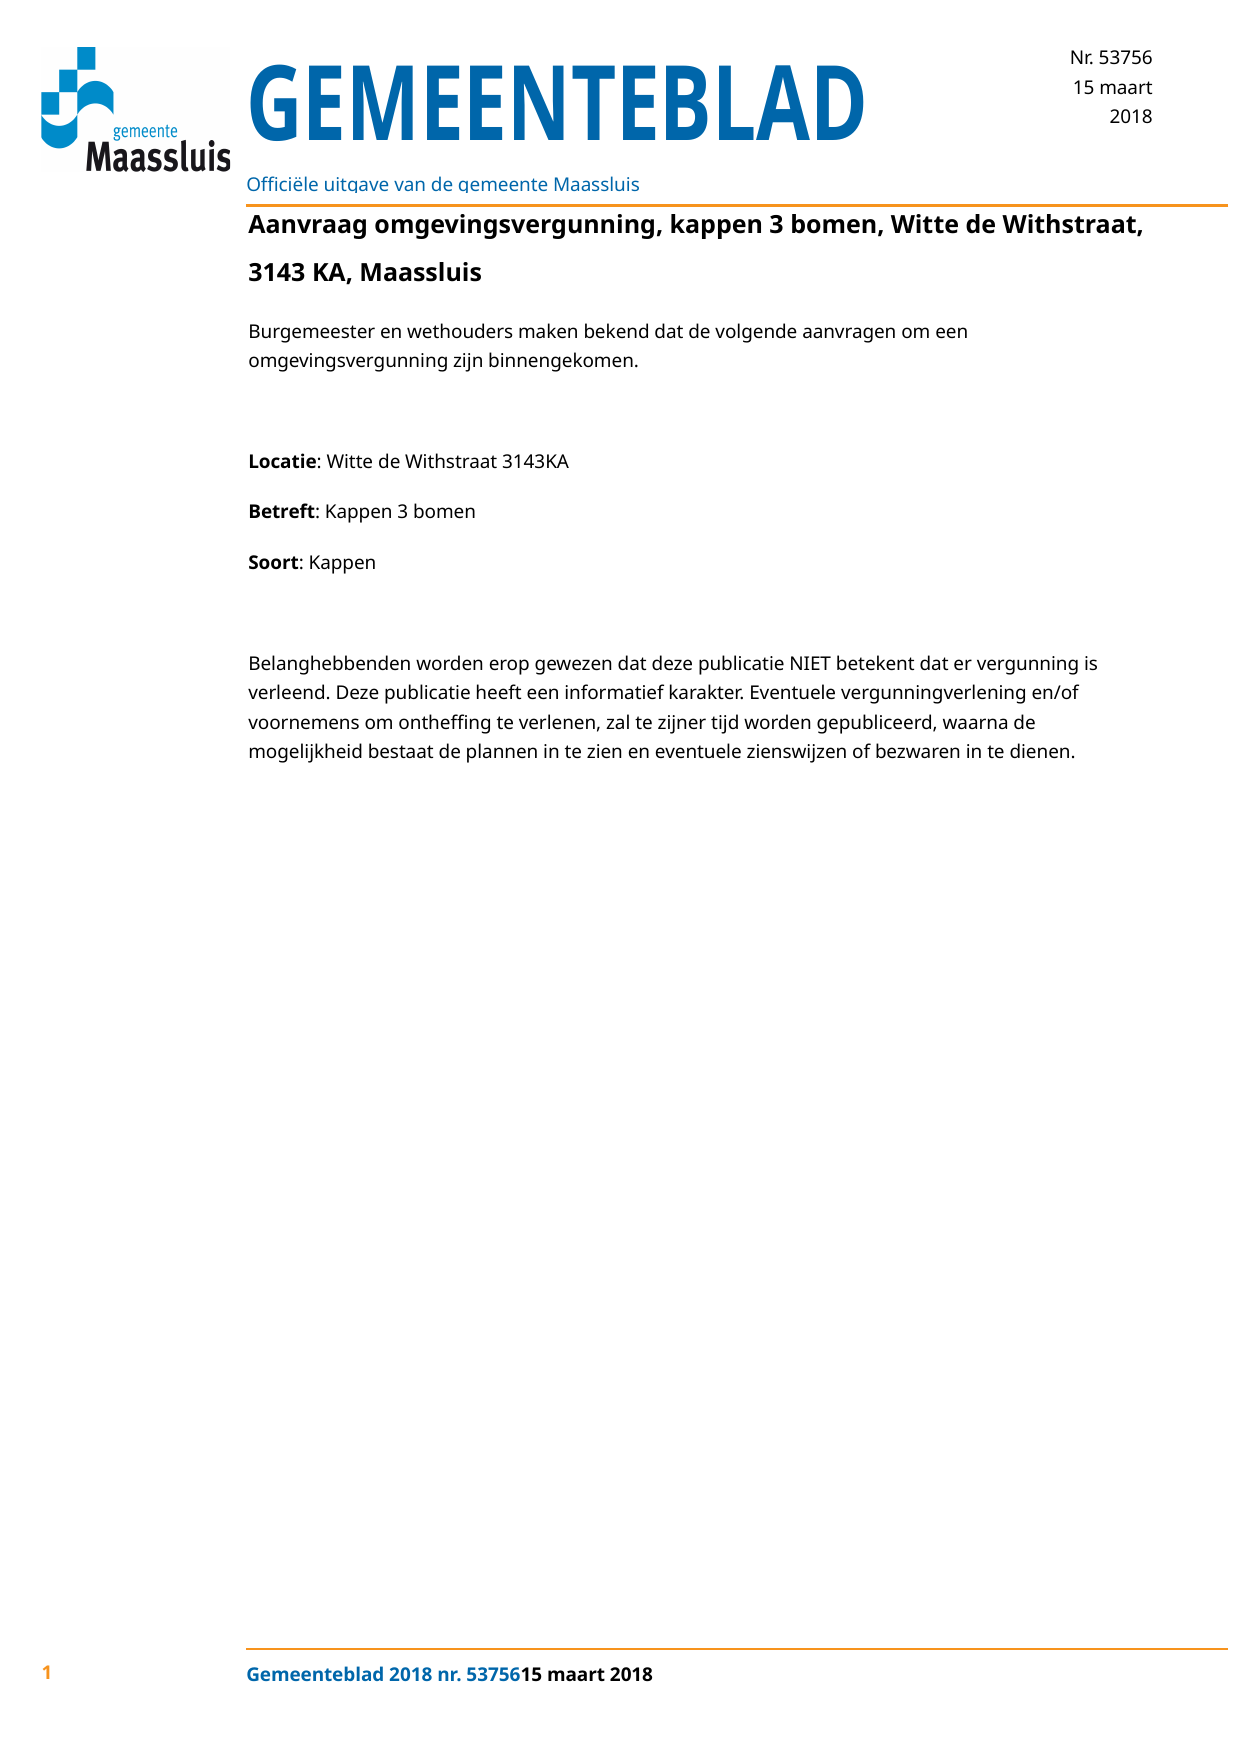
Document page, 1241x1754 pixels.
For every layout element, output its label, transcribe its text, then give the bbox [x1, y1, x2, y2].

text Soort: Kappen [248, 549, 1152, 575]
picture [41, 47, 231, 172]
text Belanghebbenden worden erop gewezen dat deze publicatie NIET betekent dat er vergunning is verleend. Deze publicatie heeft een informatief karakter. Eventuele vergunningverlening en/of voornemens om ontheffing te verlenen, zal te zijner tijd worden gepubliceerd, waarna de mogelijkheid bestaat de plannen in te zien en eventuele zienswijzen of bezwaren in te dienen. [248, 650, 1152, 764]
text Locatie: Witte de Withstraat 3143KA [248, 448, 1152, 474]
picture [41, 47, 77, 92]
text Burgemeester en wethouders maken bekend dat de volgende aanvragen om een omgevingsvergunning zijn binnengekomen. [248, 318, 1152, 373]
text Betreft: Kappen 3 bomen [248, 499, 1152, 524]
text Aanvraag omgevingsvergunning, kappen 3 bomen, Witte de Withstraat, 3143 KA, Maassluis [248, 207, 1152, 288]
